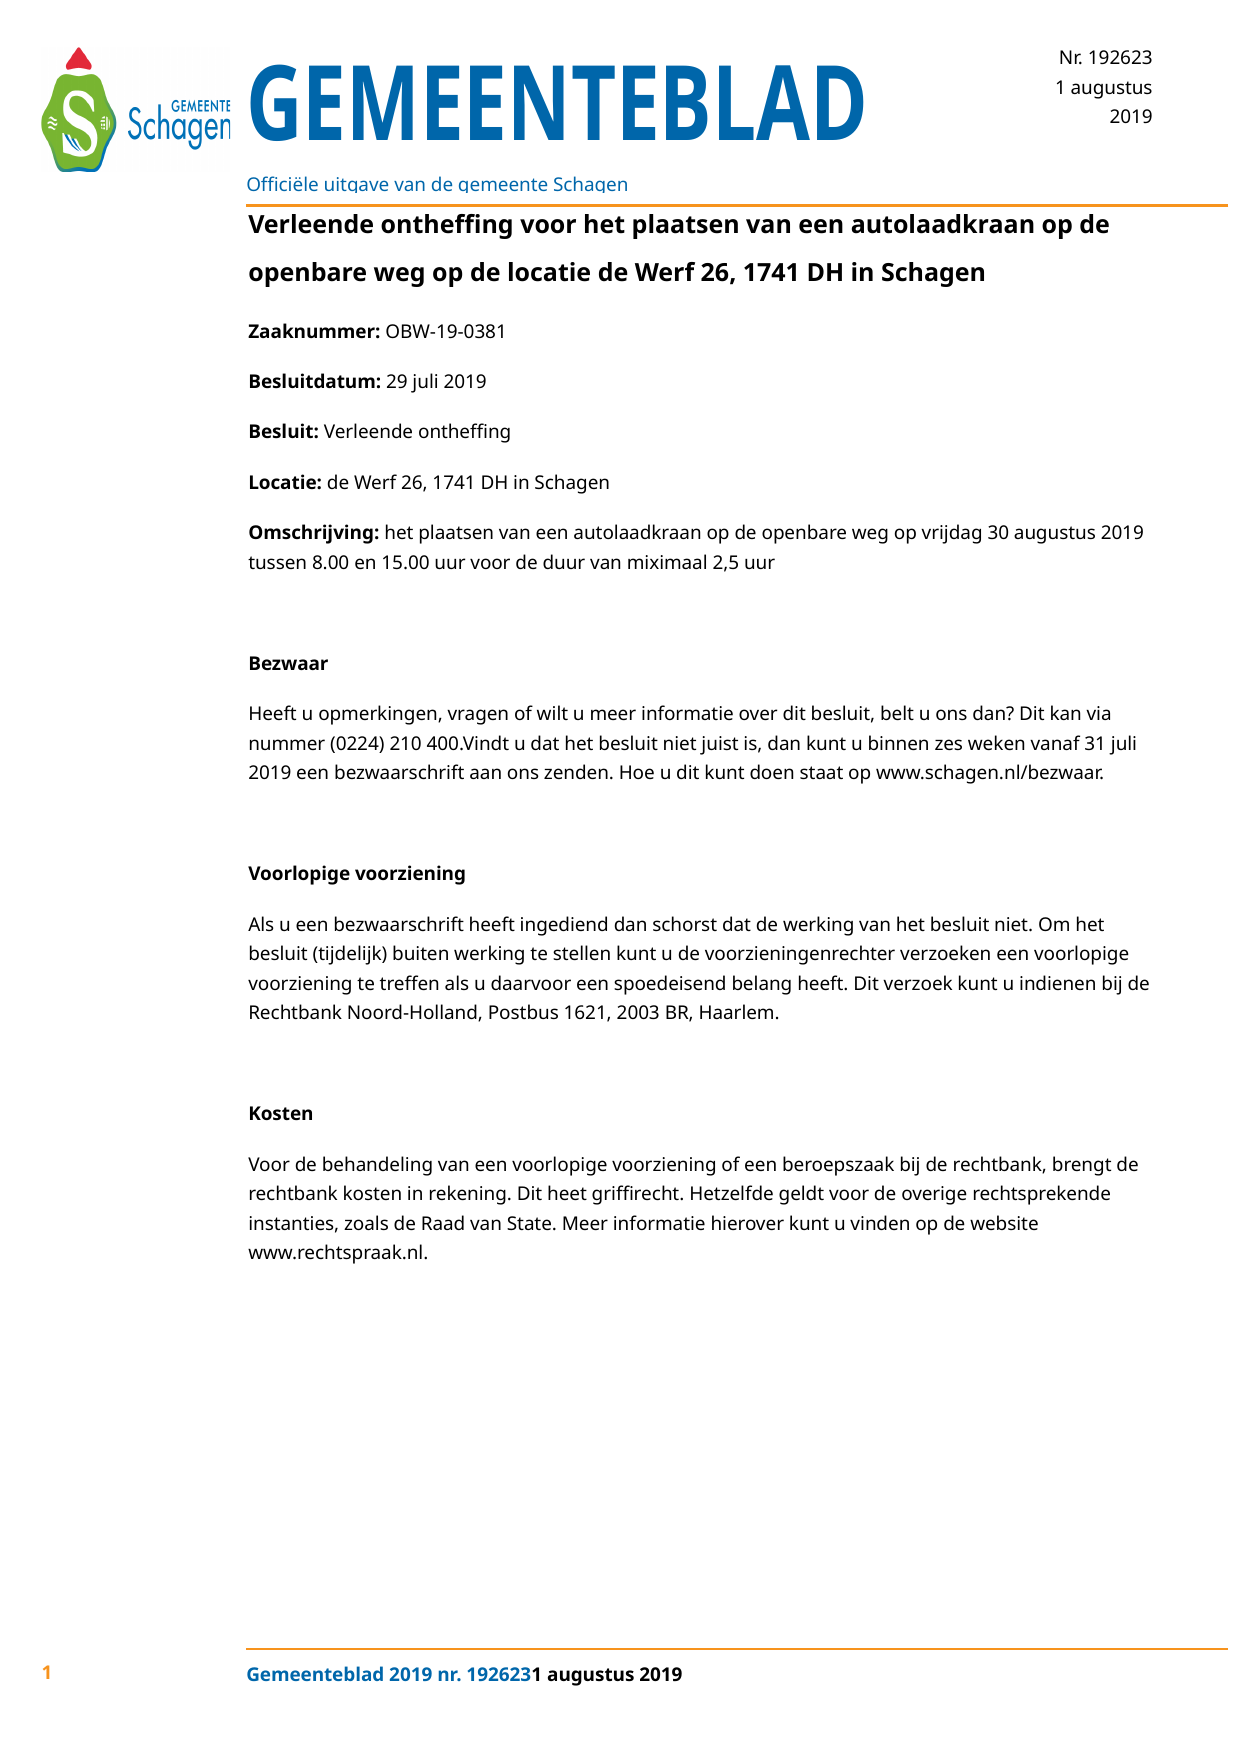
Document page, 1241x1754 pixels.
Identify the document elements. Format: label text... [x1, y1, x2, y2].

text Omschrijving: het plaatsen van een autolaadkraan op de openbare weg op vrijdag 30 augustus 2019 tussen 8.00 en 15.00 uur voor de duur van miximaal 2,5 uur [248, 519, 1152, 575]
text Locatie: de Werf 26, 1741 DH in Schagen [248, 469, 1152, 495]
text Kosten [248, 1100, 1152, 1126]
text Verleende ontheffing voor het plaatsen van een autolaadkraan op de openbare weg op de locatie de Werf 26, 1741 DH in Schagen [248, 207, 1152, 288]
text Als u een bezwaarschrift heeft ingediend dan schorst dat de werking van het besluit niet. Om het besluit (tijdelijk) buiten werking te stellen kunt u de voorzieningenrechter verzoeken een voorlopige voorziening te treffen als u daarvoor een spoedeisend belang heeft. Dit verzoek kunt u indienen bij de Rechtbank Noord-Holland, Postbus 1621, 2003 BR, Haarlem. [248, 911, 1152, 1025]
text Zaaknummer: OBW-19-0381 [248, 318, 1152, 344]
text Voorlopige voorziening [248, 860, 1152, 886]
text Besluitdatum: 29 juli 2019 [248, 368, 1152, 394]
picture [41, 47, 231, 172]
text Besluit: Verleende ontheffing [248, 419, 1152, 444]
text Heeft u opmerkingen, vragen of wilt u meer informatie over dit besluit, belt u ons dan? Dit kan via nummer (0224) 210 400.Vindt u dat het besluit niet juist is, dan kunt u binnen zes weken vanaf 31 juli 2019 een bezwaarschrift aan ons zenden. Hoe u dit kunt doen staat op www.schagen.nl/bezwaar. [248, 700, 1152, 785]
text Bezwaar [248, 650, 1152, 676]
text Voor de behandeling van een voorlopige voorziening of een beroepszaak bij de rechtbank, brengt de rechtbank kosten in rekening. Dit heet griffirecht. Hetzelfde geldt voor de overige rechtsprekende instanties, zoals de Raad van State. Meer informatie hierover kunt u vinden op de website www.rechtspraak.nl. [248, 1151, 1152, 1265]
